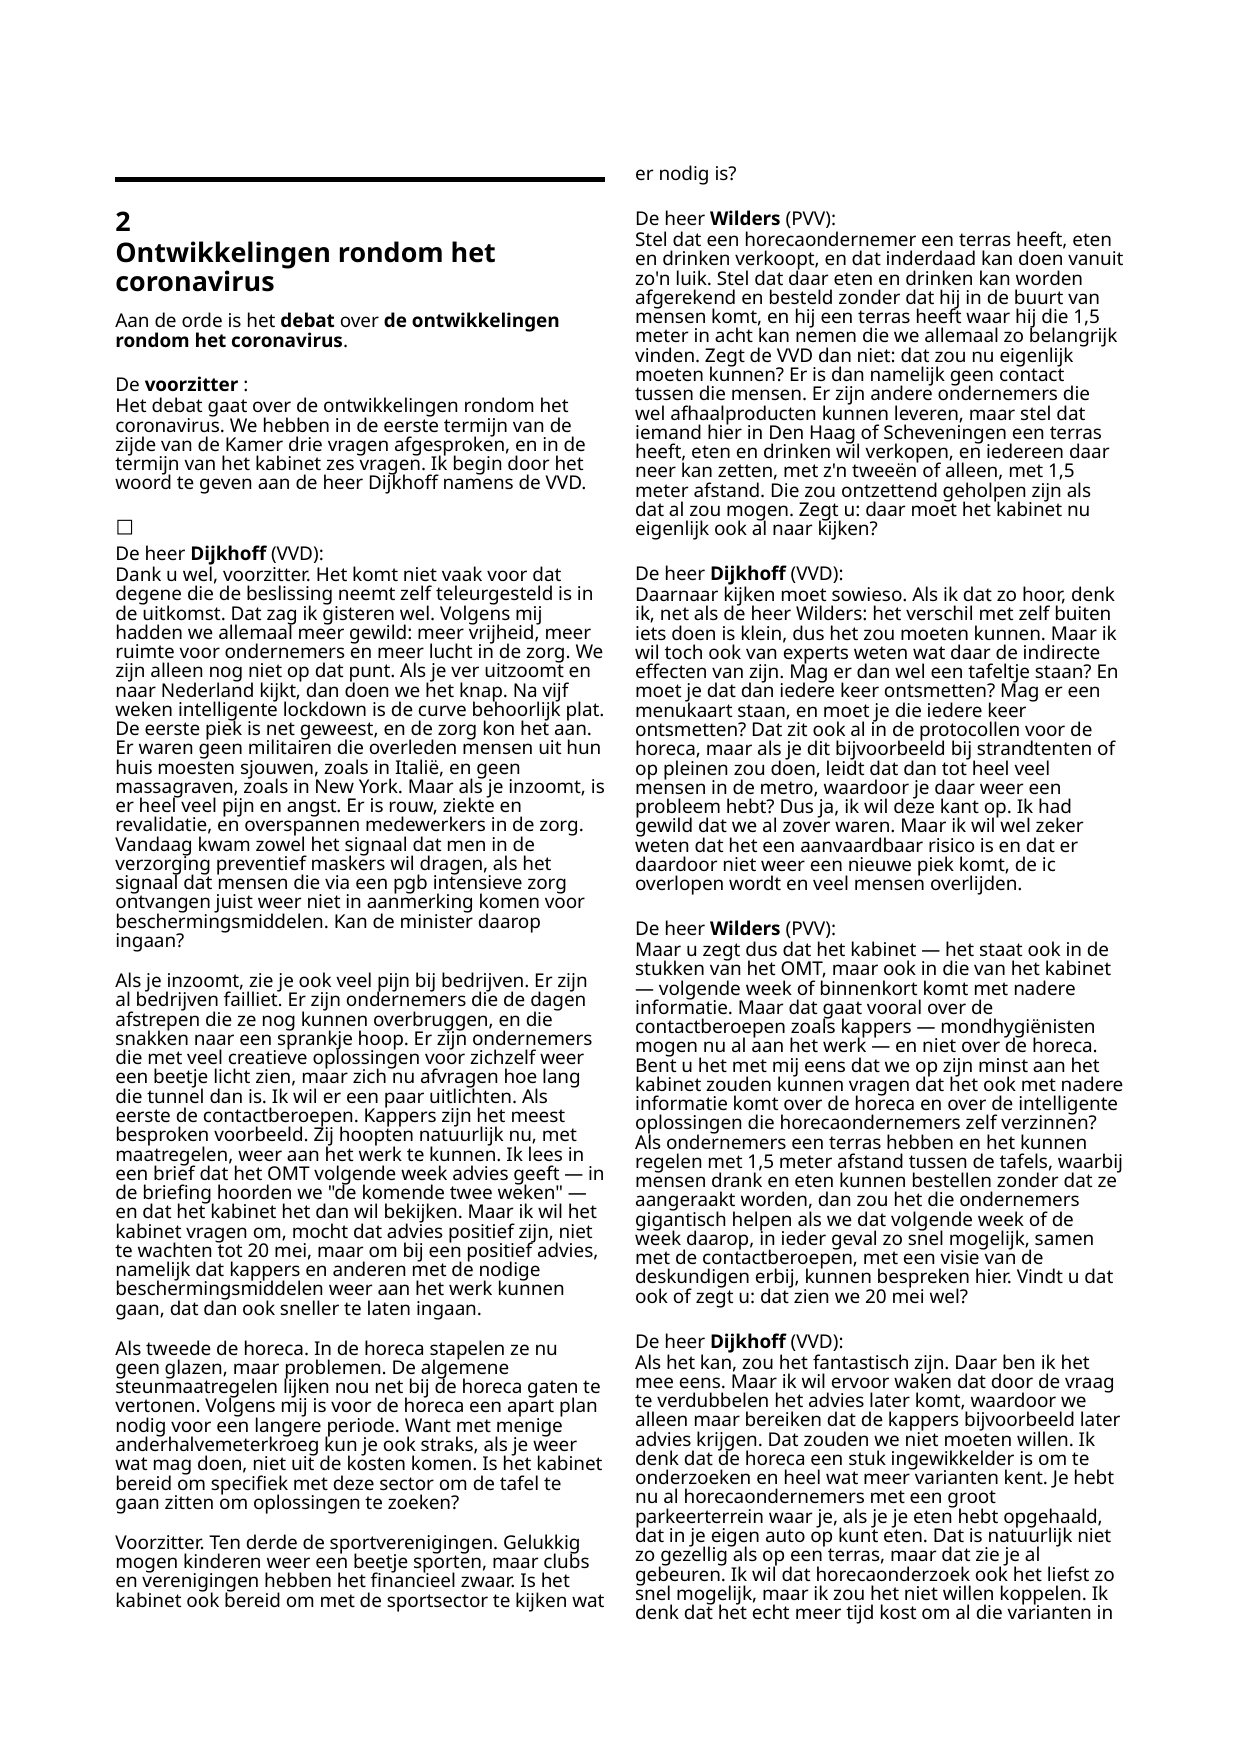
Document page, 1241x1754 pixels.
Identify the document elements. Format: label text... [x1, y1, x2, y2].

text Dank u wel, voorzitter. Het komt niet vaak voor dat degene die de beslissing neemt zelf teleurgesteld is in de uitkomst. Dat zag ik gisteren wel. Volgens mij hadden we allemaal meer gewild: meer vrijheid, meer ruimte voor ondernemers en meer lucht in de zorg. We zijn alleen nog niet op dat punt. Als je ver uitzoomt en naar Nederland kijkt, dan doen we het knap. Na vijf weken intelligente lockdown is de curve behoorlijk plat. De eerste piek is net geweest, en de zorg kon het aan. Er waren geen militairen die overleden mensen uit hun huis moesten sjouwen, zoals in Italië, en geen massagraven, zoals in New York. Maar als je inzoomt, is er heel veel pijn en angst. Er is rouw, ziekte en revalidatie, en overspannen medewerkers in de zorg. Vandaag kwam zowel het signaal dat men in de verzorging preventief maskers wil dragen, als het signaal dat mensen die via een pgb intensieve zorg ontvangen juist weer niet in aanmerking komen voor beschermingsmiddelen. Kan de minister daarop ingaan? [115, 566, 605, 951]
text De heer Dijkhoff (VVD): [635, 560, 1125, 586]
text Aan de orde is het debat over de ontwikkelingen rondom het coronavirus. [115, 312, 605, 351]
text ⬜ [115, 514, 605, 540]
text Ontwikkelingen rondom het coronavirus [115, 239, 605, 312]
text De heer Dijkhoff (VVD): [115, 540, 605, 566]
text De heer Wilders (PVV): [635, 205, 1125, 231]
text er nodig is? [635, 165, 1125, 184]
text Stel dat een horecaondernemer een terras heeft, eten en drinken verkoopt, en dat inderdaad kan doen vanuit zo'n luik. Stel dat daar eten en drinken kan worden afgerekend en besteld zonder dat hij in de buurt van mensen komt, en hij een terras heeft waar hij die 1,5 meter in acht kan nemen die we allemaal zo belangrijk vinden. Zegt de VVD dan niet: dat zou nu eigenlijk moeten kunnen? Er is dan namelijk geen contact tussen die mensen. Er zijn andere ondernemers die wel afhaalproducten kunnen leveren, maar stel dat iemand hier in Den Haag of Scheveningen een terras heeft, eten en drinken wil verkopen, en iedereen daar neer kan zetten, met z'n tweeën of alleen, met 1,5 meter afstand. Die zou ontzettend geholpen zijn als dat al zou mogen. Zegt u: daar moet het kabinet nu eigenlijk ook al naar kijken? [635, 231, 1125, 539]
text Daarnaar kijken moet sowieso. Als ik dat zo hoor, denk ik, net als de heer Wilders: het verschil met zelf buiten iets doen is klein, dus het zou moeten kunnen. Maar ik wil toch ook van experts weten wat daar de indirecte effecten van zijn. Mag er dan wel een tafeltje staan? En moet je dat dan iedere keer ontsmetten? Mag er een menukaart staan, en moet je die iedere keer ontsmetten? Dat zit ook al in de protocollen voor de horeca, maar als je dit bijvoorbeeld bij strandtenten of op pleinen zou doen, leidt dat dan tot heel veel mensen in de metro, waardoor je daar weer een probleem hebt? Dus ja, ik wil deze kant op. Ik had gewild dat we al zover waren. Maar ik wil wel zeker weten dat het een aanvaardbaar risico is en dat er daardoor niet weer een nieuwe piek komt, de ic overlopen wordt en veel mensen overlijden. [635, 586, 1125, 894]
text Als je inzoomt, zie je ook veel pijn bij bedrijven. Er zijn al bedrijven failliet. Er zijn ondernemers die de dagen afstrepen die ze nog kunnen overbruggen, en die snakken naar een sprankje hoop. Er zijn ondernemers die met veel creatieve oplossingen voor zichzelf weer een beetje licht zien, maar zich nu afvragen hoe lang die tunnel dan is. Ik wil er een paar uitlichten. Als eerste de contactberoepen. Kappers zijn het meest besproken voorbeeld. Zij hoopten natuurlijk nu, met maatregelen, weer aan het werk te kunnen. Ik lees in een brief dat het OMT volgende week advies geeft — in de briefing hoorden we "de komende twee weken" — en dat het kabinet het dan wil bekijken. Maar ik wil het kabinet vragen om, mocht dat advies positief zijn, niet te wachten tot 20 mei, maar om bij een positief advies, namelijk dat kappers en anderen met de nodige beschermingsmiddelen weer aan het werk kunnen gaan, dat dan ook sneller te laten ingaan. [115, 972, 605, 1319]
text De voorzitter : [115, 372, 605, 397]
text Als tweede de horeca. In de horeca stapelen ze nu geen glazen, maar problemen. De algemene steunmaatregelen lijken nou net bij de horeca gaten te vertonen. Volgens mij is voor de horeca een apart plan nodig voor een langere periode. Want met menige anderhalvemeterkroeg kun je ook straks, als je weer wat mag doen, niet uit de kosten komen. Is het kabinet bereid om specifiek met deze sector om de tafel te gaan zitten om oplossingen te zoeken? [115, 1340, 605, 1513]
text De heer Dijkhoff (VVD): [635, 1328, 1125, 1354]
text Het debat gaat over de ontwikkelingen rondom het coronavirus. We hebben in de eerste termijn van de zijde van de Kamer drie vragen afgesproken, en in de termijn van het kabinet zes vragen. Ik begin door het woord te geven aan de heer Dijkhoff namens de VVD. [115, 397, 605, 494]
text De heer Wilders (PVV): [635, 915, 1125, 941]
text Maar u zegt dus dat het kabinet — het staat ook in de stukken van het OMT, maar ook in die van het kabinet — volgende week of binnenkort komt met nadere informatie. Maar dat gaat vooral over de contactberoepen zoals kappers — mondhygiënisten mogen nu al aan het werk — en niet over de horeca. Bent u het met mij eens dat we op zijn minst aan het kabinet zouden kunnen vragen dat het ook met nadere informatie komt over de horeca en over de intelligente oplossingen die horecaondernemers zelf verzinnen? Als ondernemers een terras hebben en het kunnen regelen met 1,5 meter afstand tussen de tafels, waarbij mensen drank en eten kunnen bestellen zonder dat ze aangeraakt worden, dan zou het die ondernemers gigantisch helpen als we dat volgende week of de week daarop, in ieder geval zo snel mogelijk, samen met de contactberoepen, met een visie van de deskundigen erbij, kunnen bespreken hier. Vindt u dat ook of zegt u: dat zien we 20 mei wel? [635, 941, 1125, 1307]
text Als het kan, zou het fantastisch zijn. Daar ben ik het mee eens. Maar ik wil ervoor waken dat door de vraag te verdubbelen het advies later komt, waardoor we alleen maar bereiken dat de kappers bijvoorbeeld later advies krijgen. Dat zouden we niet moeten willen. Ik denk dat de horeca een stuk ingewikkelder is om te onderzoeken en heel wat meer varianten kent. Je hebt nu al horecaondernemers met een groot parkeerterrein waar je, als je je eten hebt opgehaald, dat in je eigen auto op kunt eten. Dat is natuurlijk niet zo gezellig als op een terras, maar dat zie je al gebeuren. Ik wil dat horecaonderzoek ook het liefst zo snel mogelijk, maar ik zou het niet willen koppelen. Ik denk dat het echt meer tijd kost om al die varianten in [635, 1354, 1125, 1623]
text 2 [115, 203, 605, 239]
text Voorzitter. Ten derde de sportverenigingen. Gelukkig mogen kinderen weer een beetje sporten, maar clubs en verenigingen hebben het financieel zwaar. Is het kabinet ook bereid om met de sportsector te kijken wat [115, 1534, 605, 1611]
